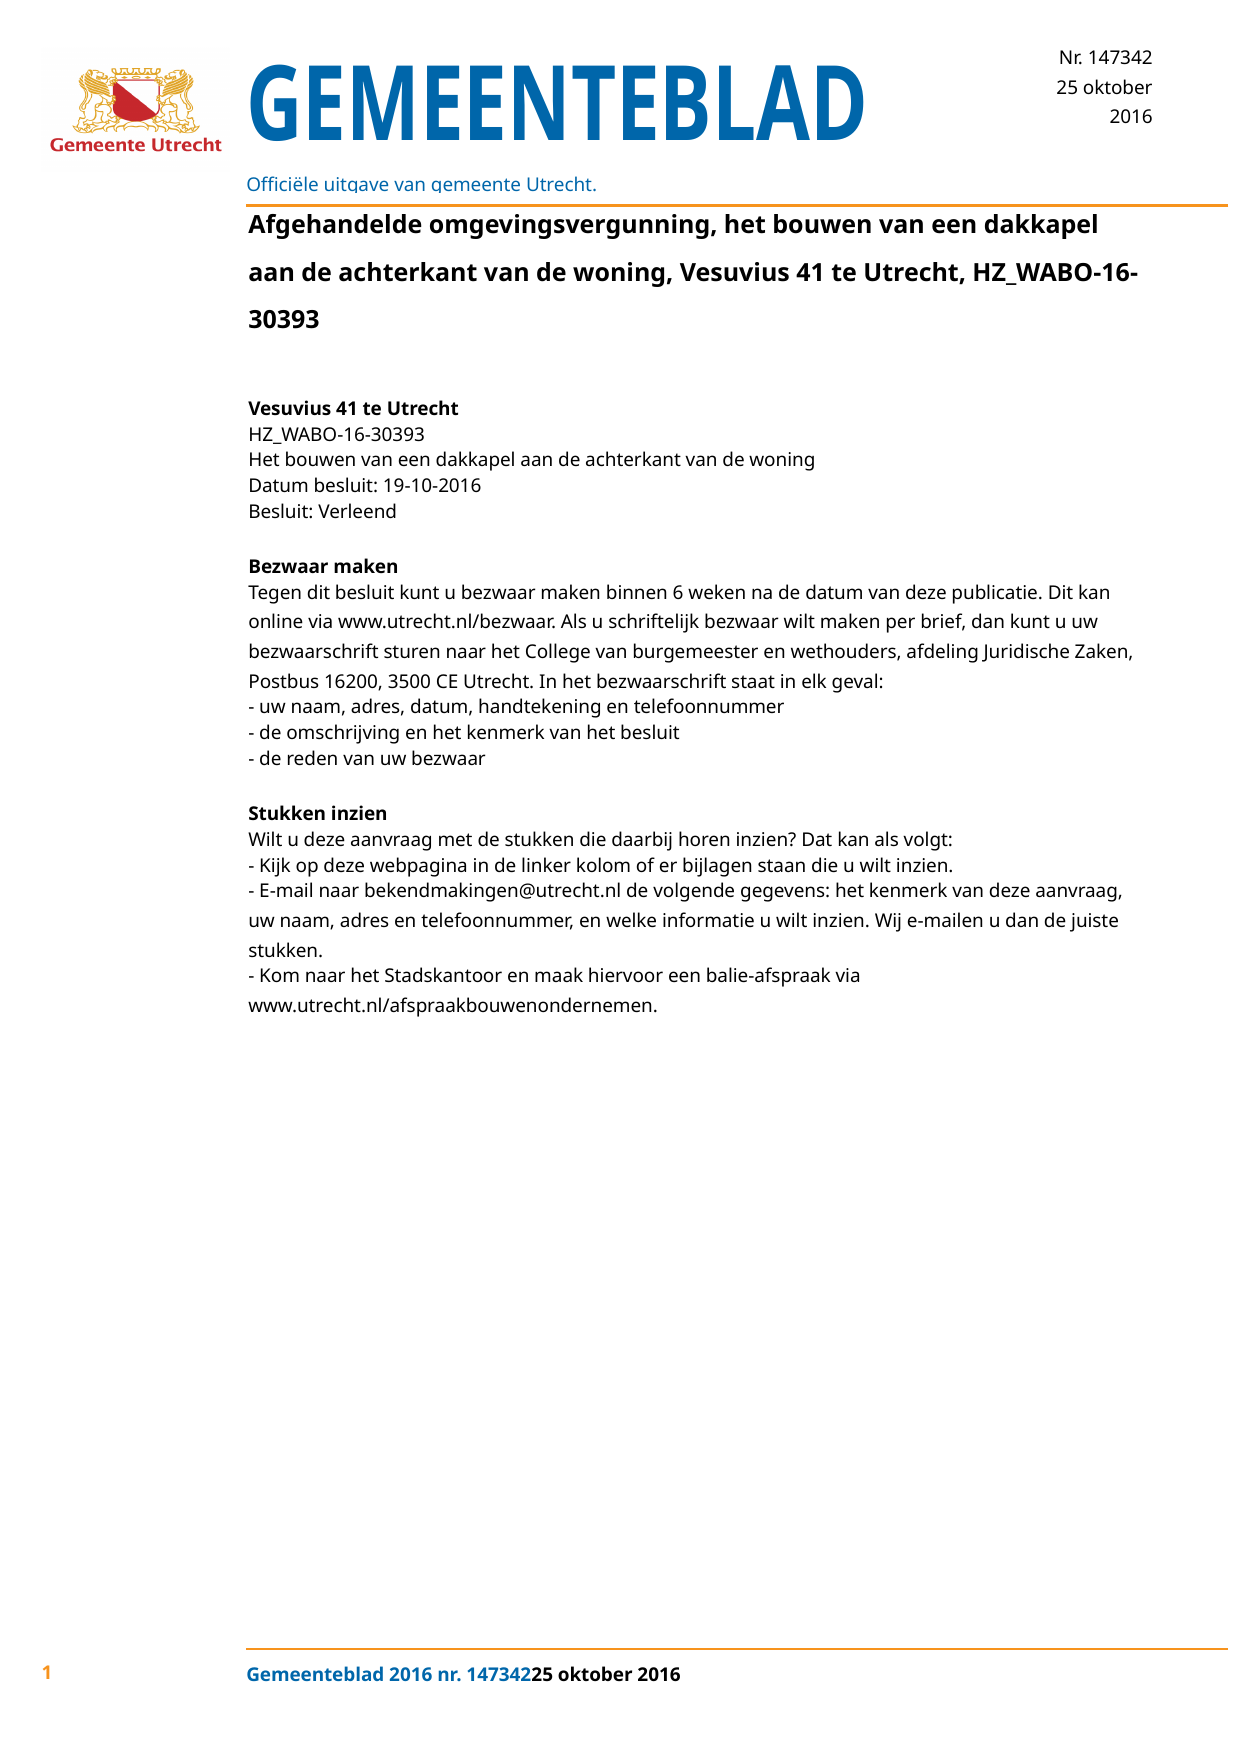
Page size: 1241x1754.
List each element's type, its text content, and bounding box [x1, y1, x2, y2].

table_cell - Kom naar het Stadskantoor en maak hiervoor een balie-afspraak via www.utrecht.nl/afspraakbouwenondernemen. [248, 963, 1152, 1018]
table_cell Tegen dit besluit kunt u bezwaar maken binnen 6 weken na de datum van deze publicatie. Dit kan online via www.utrecht.nl/bezwaar. Als u schriftelijk bezwaar wilt maken per brief, dan kunt u uw bezwaarschrift sturen naar het College van burgemeester en wethouders, afdeling Juridische Zaken, Postbus 16200, 3500 CE Utrecht. In het bezwaarschrift staat in elk geval: [248, 579, 1152, 694]
table_cell - Kijk op deze webpagina in de linker kolom of er bijlagen staan die u wilt inzien. [248, 852, 1152, 878]
table_cell HZ_WABO-16-30393 [248, 421, 1152, 447]
table_cell Wilt u deze aanvraag met de stukken die daarbij horen inzien? Dat kan als volgt: [248, 826, 1152, 852]
table_cell - uw naam, adres, datum, handtekening en telefoonnummer [248, 694, 1152, 719]
table_cell Datum besluit: 19-10-2016 [248, 473, 1152, 498]
text Afgehandelde omgevingsvergunning, het bouwen van een dakkapel aan de achterkant van de woning, Vesuvius 41 te Utrecht, HZ_WABO-16-30393 [248, 207, 1152, 336]
table_cell Het bouwen van een dakkapel aan de achterkant van de woning [248, 447, 1152, 472]
table_cell - de omschrijving en het kenmerk van het besluit [248, 719, 1152, 745]
table_cell - E-mail naar bekendmakingen@utrecht.nl de volgende gegevens: het kenmerk van deze aanvraag, uw naam, adres en telefoonnummer, en welke informatie u wilt inzien. Wij e-mailen u dan de juiste stukken. [248, 878, 1152, 962]
table_cell Bezwaar maken [248, 554, 1152, 579]
picture [41, 47, 231, 172]
table_cell Besluit: Verleend [248, 498, 1152, 553]
table_header Vesuvius 41 te Utrecht [248, 395, 1152, 421]
table_cell - de reden van uw bezwaar [248, 745, 1152, 800]
table_cell Stukken inzien [248, 800, 1152, 826]
